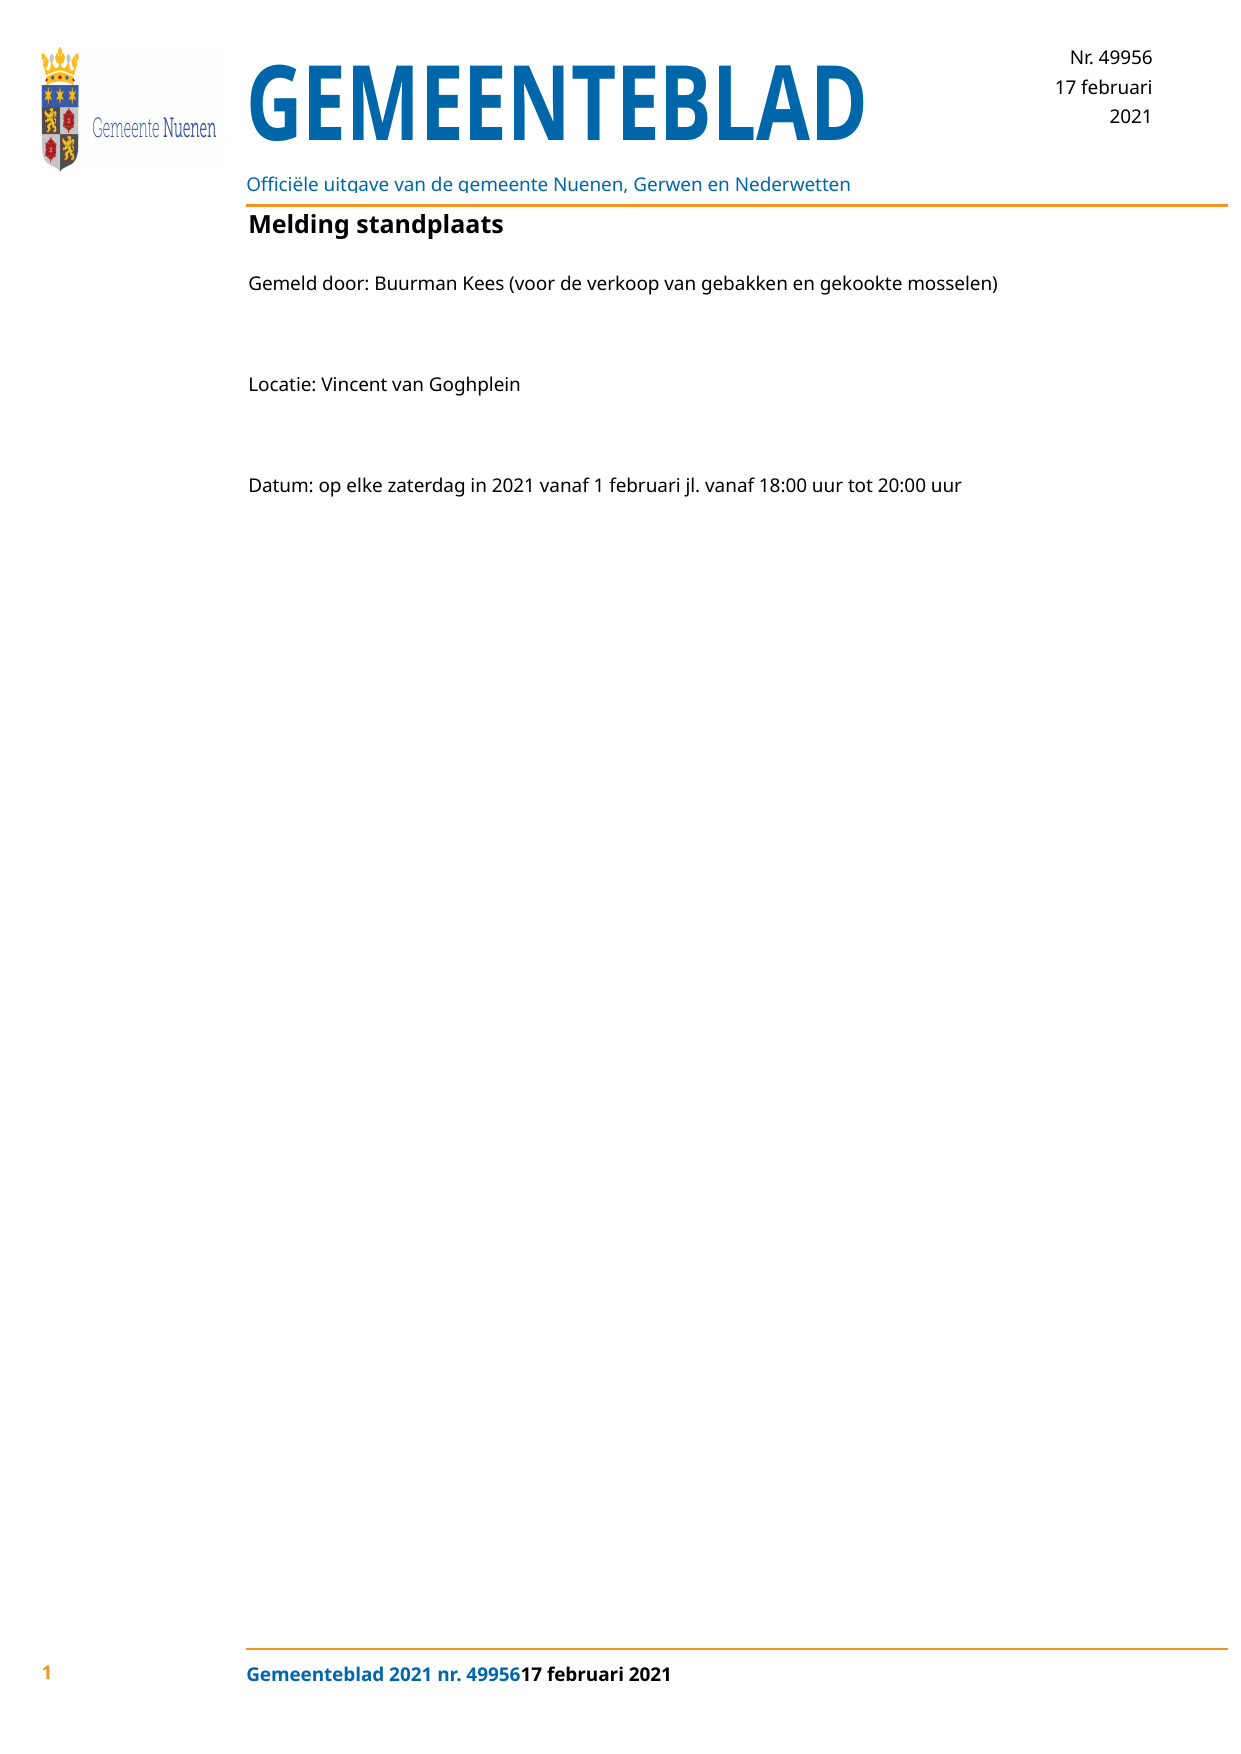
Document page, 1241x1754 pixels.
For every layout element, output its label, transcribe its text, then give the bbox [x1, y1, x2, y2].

picture [41, 47, 231, 172]
text Locatie: Vincent van Goghplein [248, 371, 1152, 397]
text Datum: op elke zaterdag in 2021 vanaf 1 februari jl. vanaf 18:00 uur tot 20:00 uur [248, 472, 1152, 498]
text Gemeld door: Buurman Kees (voor de verkoop van gebakken en gekookte mosselen) [248, 270, 1152, 296]
text Melding standplaats [248, 207, 1152, 241]
